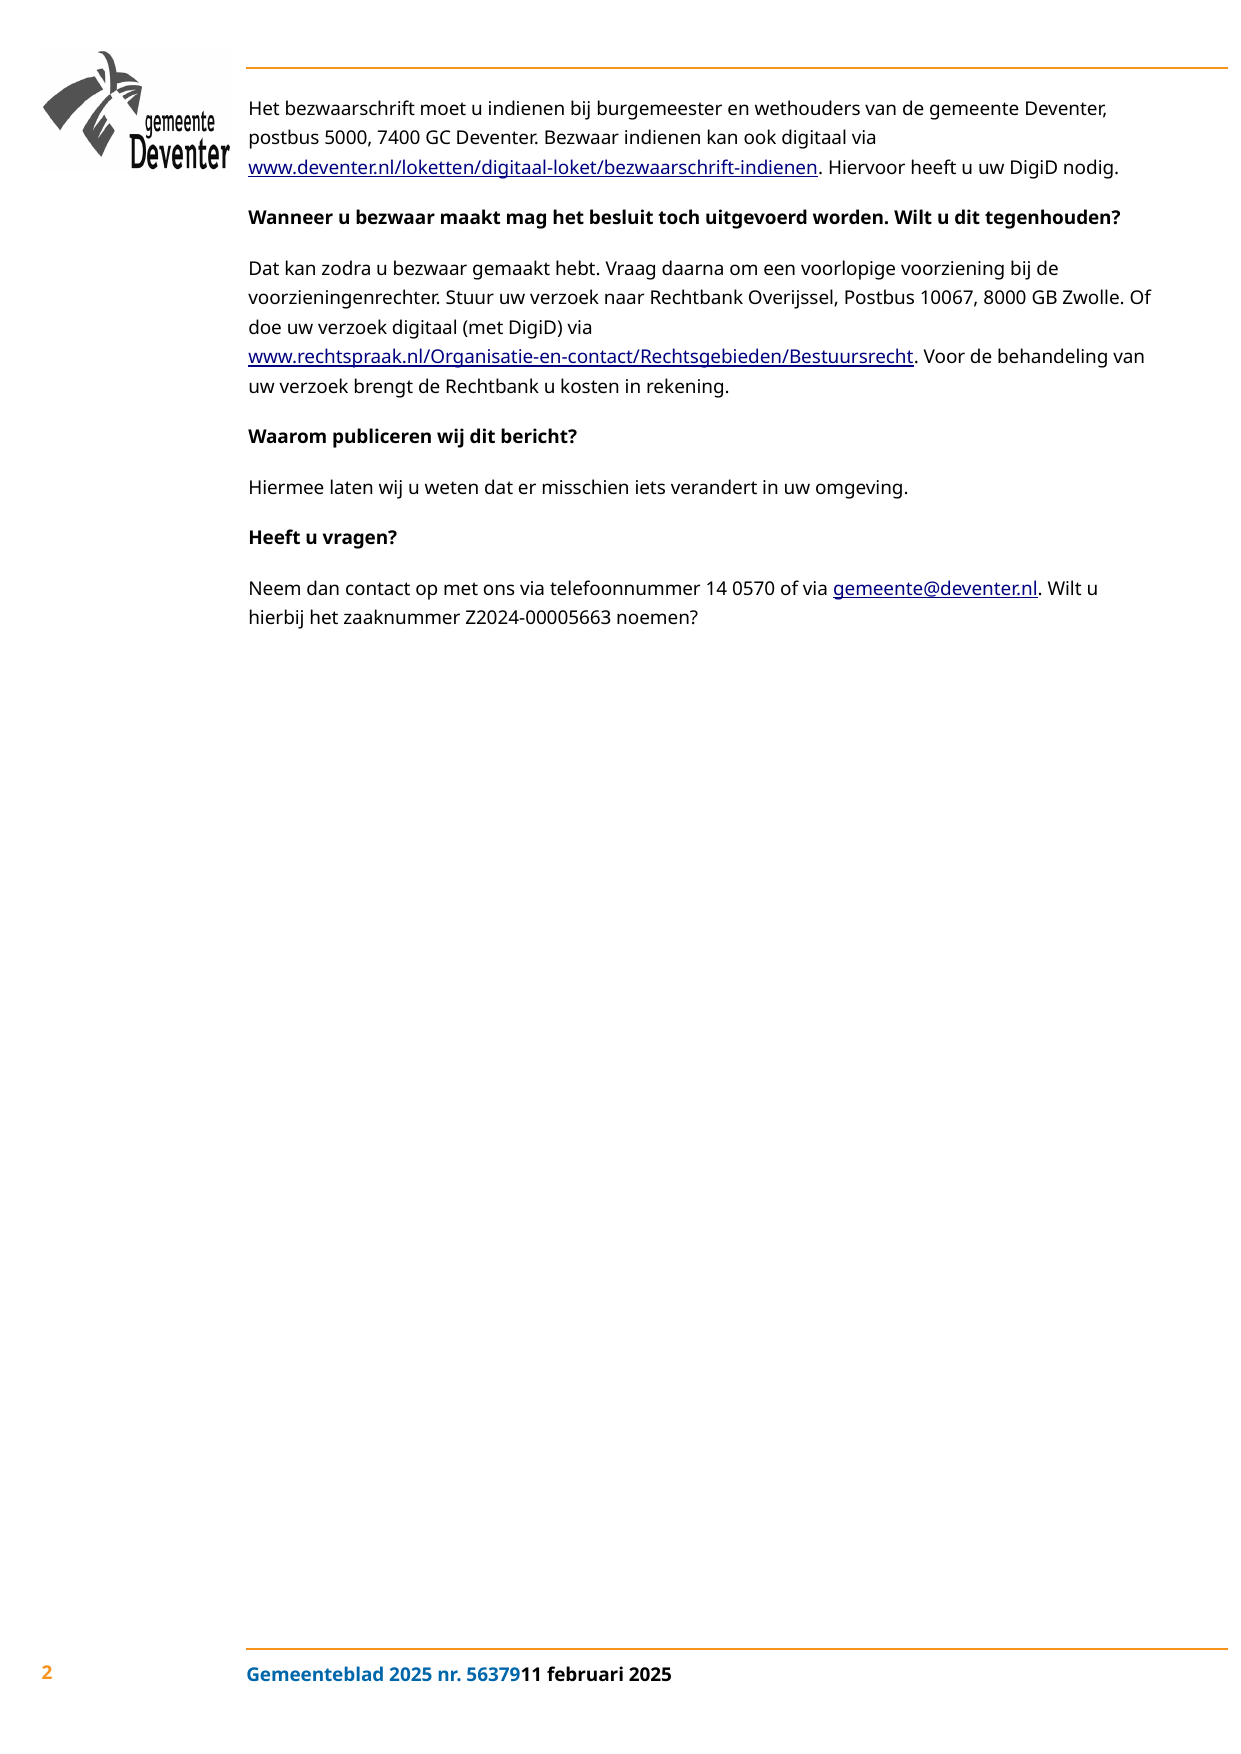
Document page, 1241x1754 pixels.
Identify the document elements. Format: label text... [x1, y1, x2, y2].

text Dat kan zodra u bezwaar gemaakt hebt. Vraag daarna om een voorlopige voorziening bij de voorzieningenrechter. Stuur uw verzoek naar Rechtbank Overijssel, Postbus 10067, 8000 GB Zwolle. Of doe uw verzoek digitaal (met DigiD) via www.rechtspraak.nl/Organisatie-en-contact/Rechtsgebieden/Bestuursrecht. Voor de behandeling van uw verzoek brengt de Rechtbank u kosten in rekening. [248, 255, 1152, 399]
picture [41, 47, 231, 172]
text Neem dan contact op met ons via telefoonnummer 14 0570 of via gemeente@deventer.nl. Wilt u hierbij het zaaknummer Z2024-00005663 noemen? [248, 575, 1152, 630]
text Wanneer u bezwaar maakt mag het besluit toch uitgevoerd worden. Wilt u dit tegenhouden? [248, 204, 1152, 230]
text Het bezwaarschrift moet u indienen bij burgemeester en wethouders van de gemeente Deventer, postbus 5000, 7400 GC Deventer. Bezwaar indienen kan ook digitaal via www.deventer.nl/loketten/digitaal-loket/bezwaarschrift-indienen. Hiervoor heeft u uw DigiD nodig. [248, 95, 1152, 180]
text Waarom publiceren wij dit bericht? [248, 423, 1152, 449]
text Heeft u vragen? [248, 524, 1152, 550]
text Hiermee laten wij u weten dat er misschien iets verandert in uw omgeving. [248, 474, 1152, 500]
